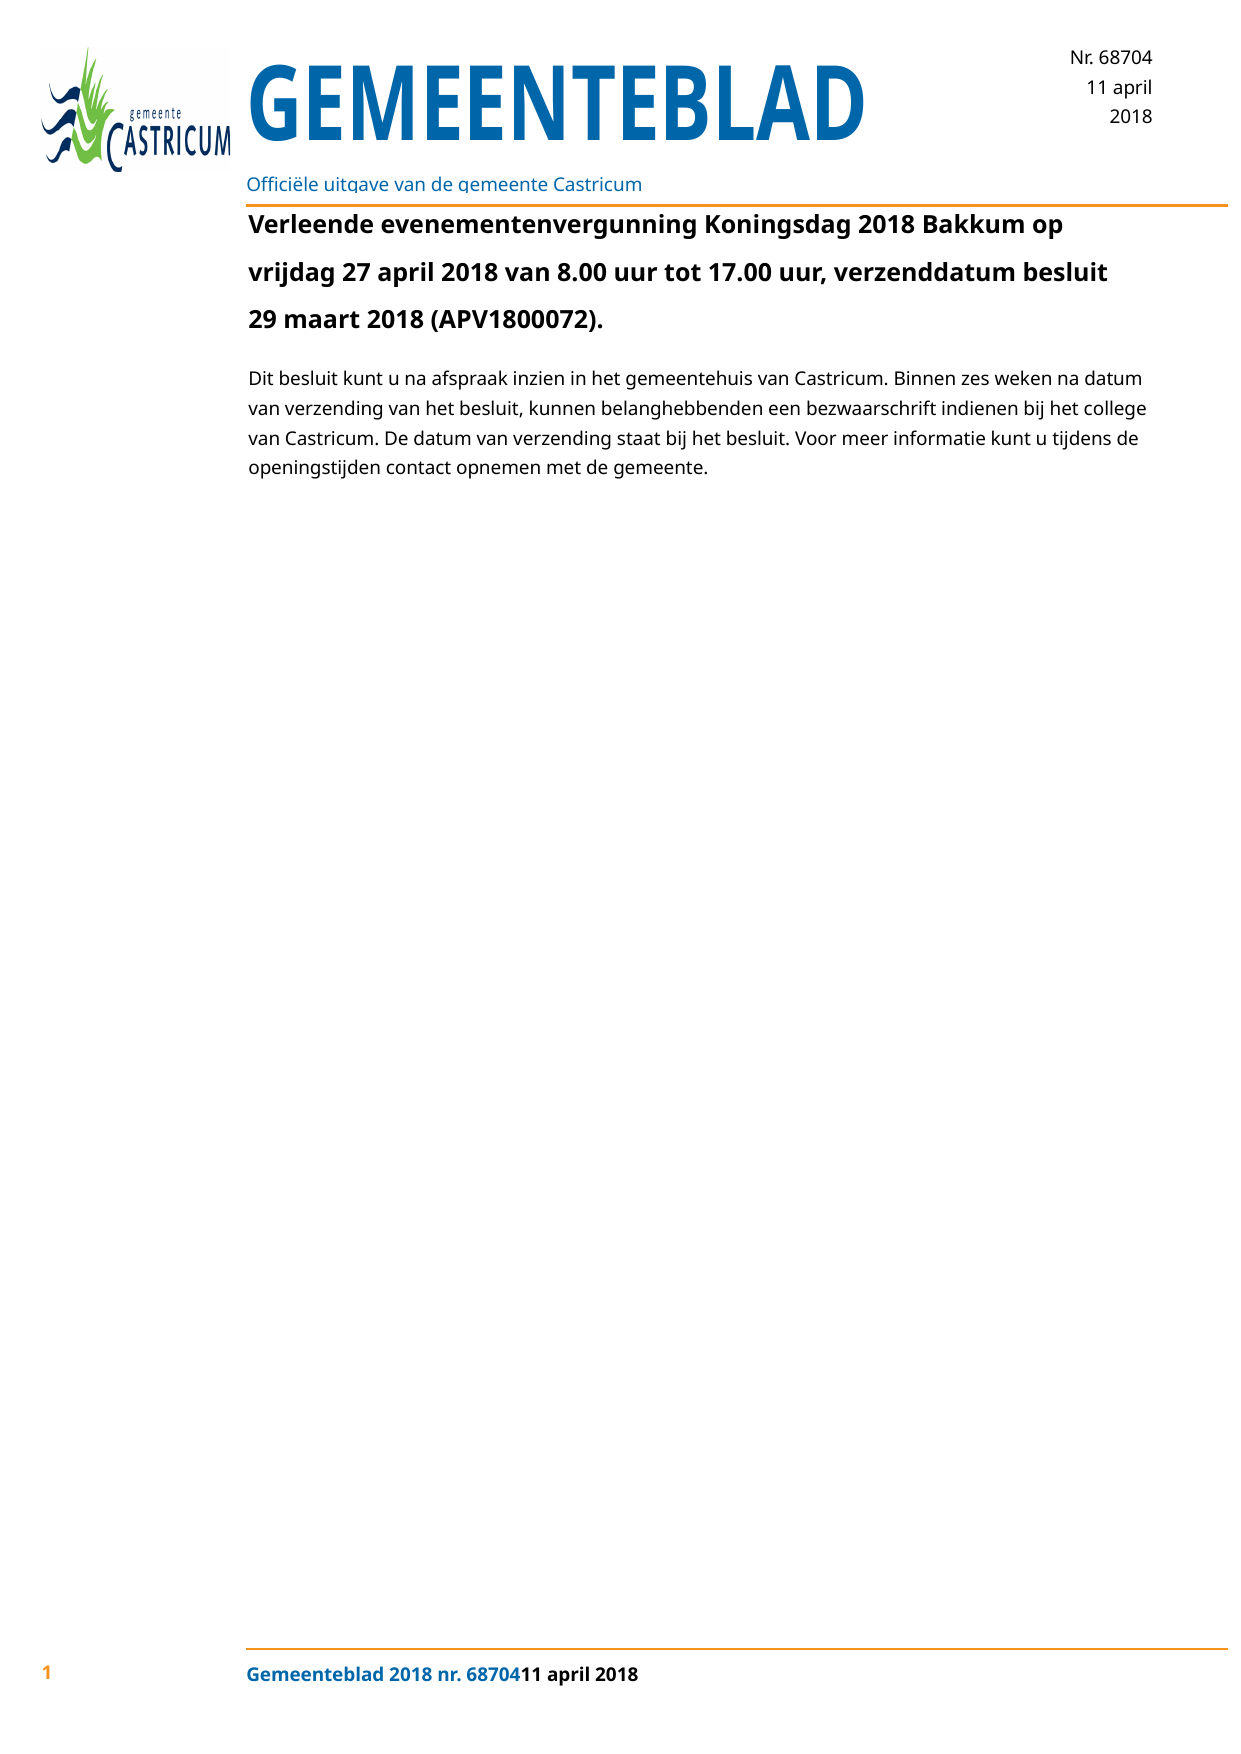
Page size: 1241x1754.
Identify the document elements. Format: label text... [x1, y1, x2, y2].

picture [41, 47, 231, 172]
text Dit besluit kunt u na afspraak inzien in het gemeentehuis van Castricum. Binnen zes weken na datum van verzending van het besluit, kunnen belanghebbenden een bezwaarschrift indienen bij het college van Castricum. De datum van verzending staat bij het besluit. Voor meer informatie kunt u tijdens de openingstijden contact opnemen met de gemeente. [248, 366, 1152, 480]
text Verleende evenementenvergunning Koningsdag 2018 Bakkum op vrijdag 27 april 2018 van 8.00 uur tot 17.00 uur, verzenddatum besluit 29 maart 2018 (APV1800072). [248, 207, 1152, 336]
